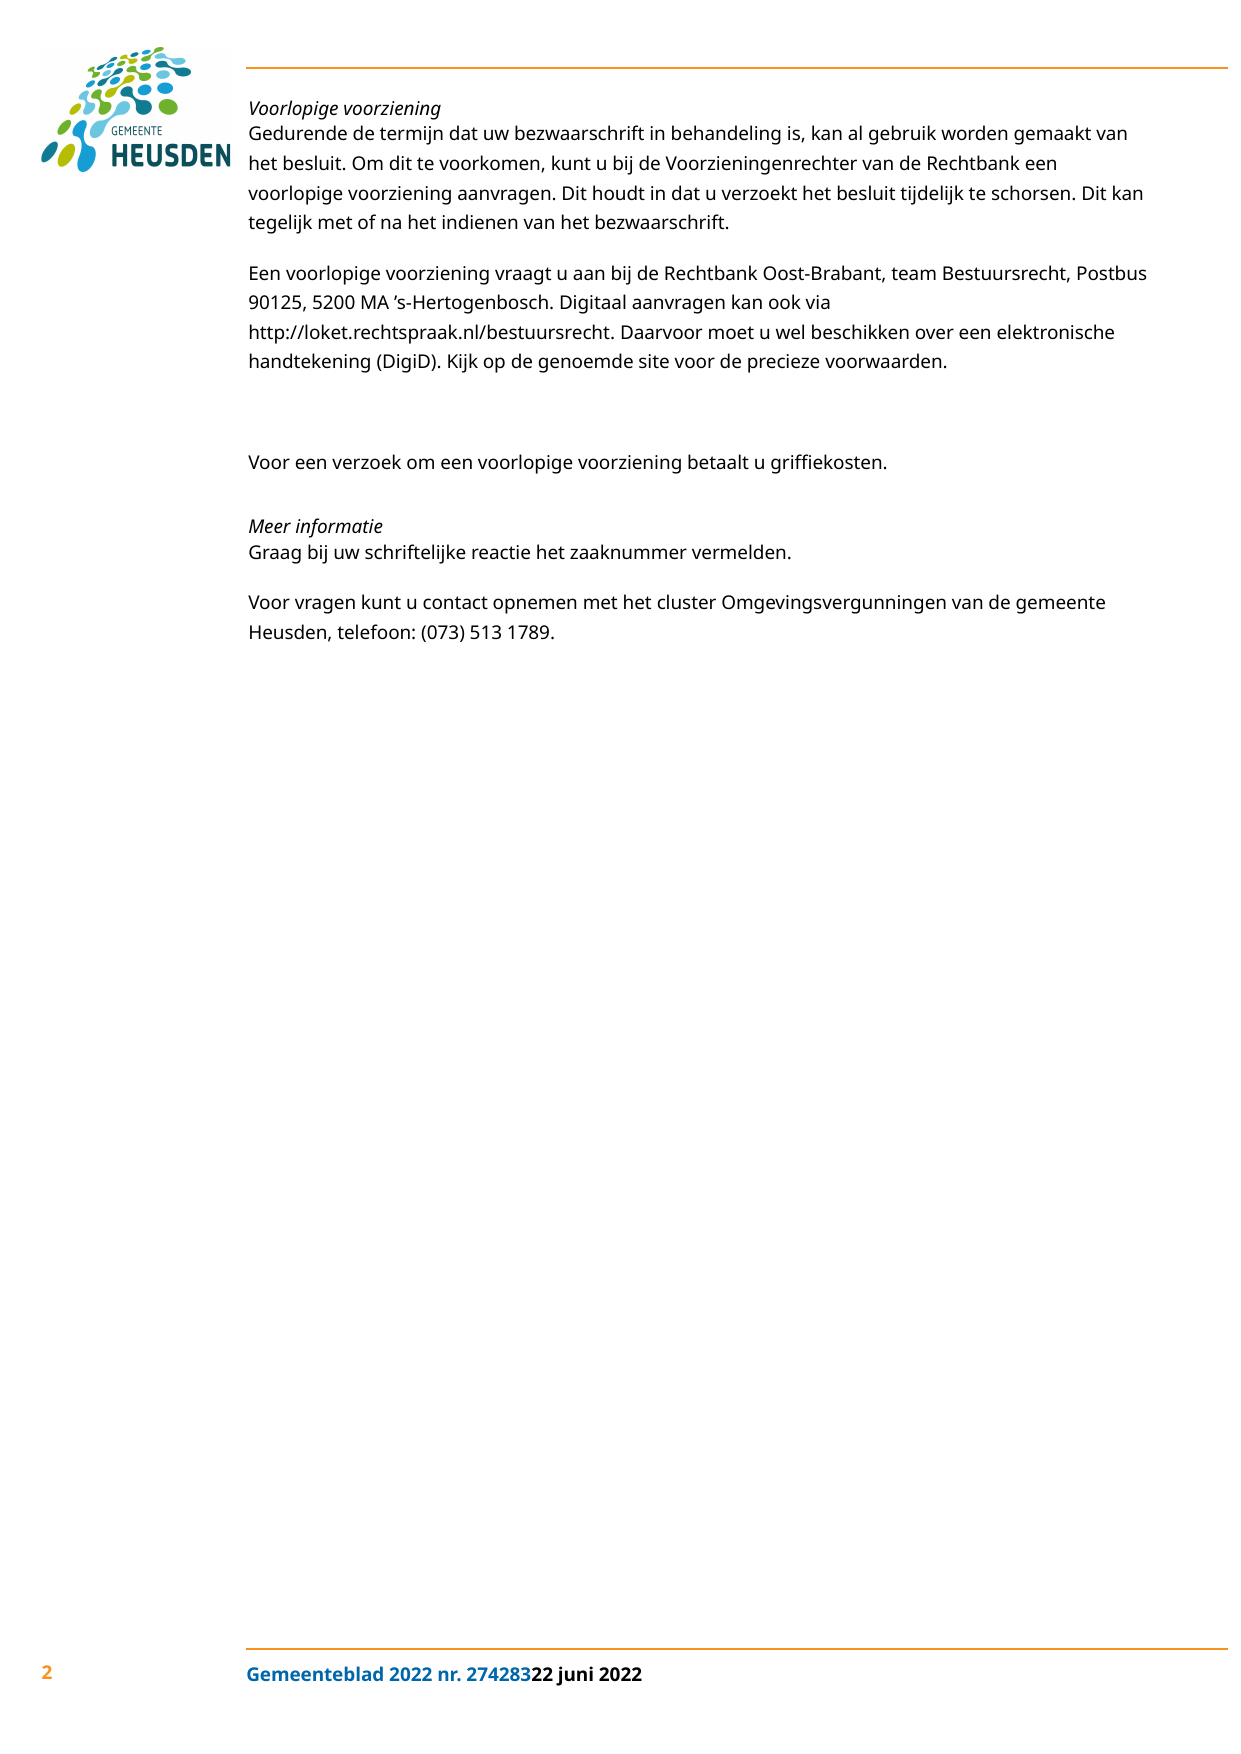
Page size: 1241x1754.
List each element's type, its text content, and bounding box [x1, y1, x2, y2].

text Een voorlopige voorziening vraagt u aan bij de Rechtbank Oost-Brabant, team Bestuursrecht, Postbus 90125, 5200 MA ’s-Hertogenbosch. Digitaal aanvragen kan ook via http://loket.rechtspraak.nl/bestuursrecht. Daarvoor moet u wel beschikken over een elektronische handtekening (DigiD). Kijk op de genoemde site voor de precieze voorwaarden. [248, 260, 1152, 374]
text Graag bij uw schriftelijke reactie het zaaknummer vermelden. [248, 539, 1152, 565]
text Voorlopige voorziening [248, 95, 1152, 121]
picture [41, 47, 231, 172]
text Voor vragen kunt u contact opnemen met het cluster Omgevingsvergunningen van de gemeente Heusden, telefoon: (073) 513 1789. [248, 589, 1152, 645]
text Meer informatie [248, 513, 1152, 539]
text Gedurende de termijn dat uw bezwaarschrift in behandeling is, kan al gebruik worden gemaakt van het besluit. Om dit te voorkomen, kunt u bij de Voorzieningenrechter van de Rechtbank een voorlopige voorziening aanvragen. Dit houdt in dat u verzoekt het besluit tijdelijk te schorsen. Dit kan tegelijk met of na het indienen van het bezwaarschrift. [248, 121, 1152, 235]
text Voor een verzoek om een voorlopige voorziening betaalt u griffiekosten. [248, 449, 1152, 475]
